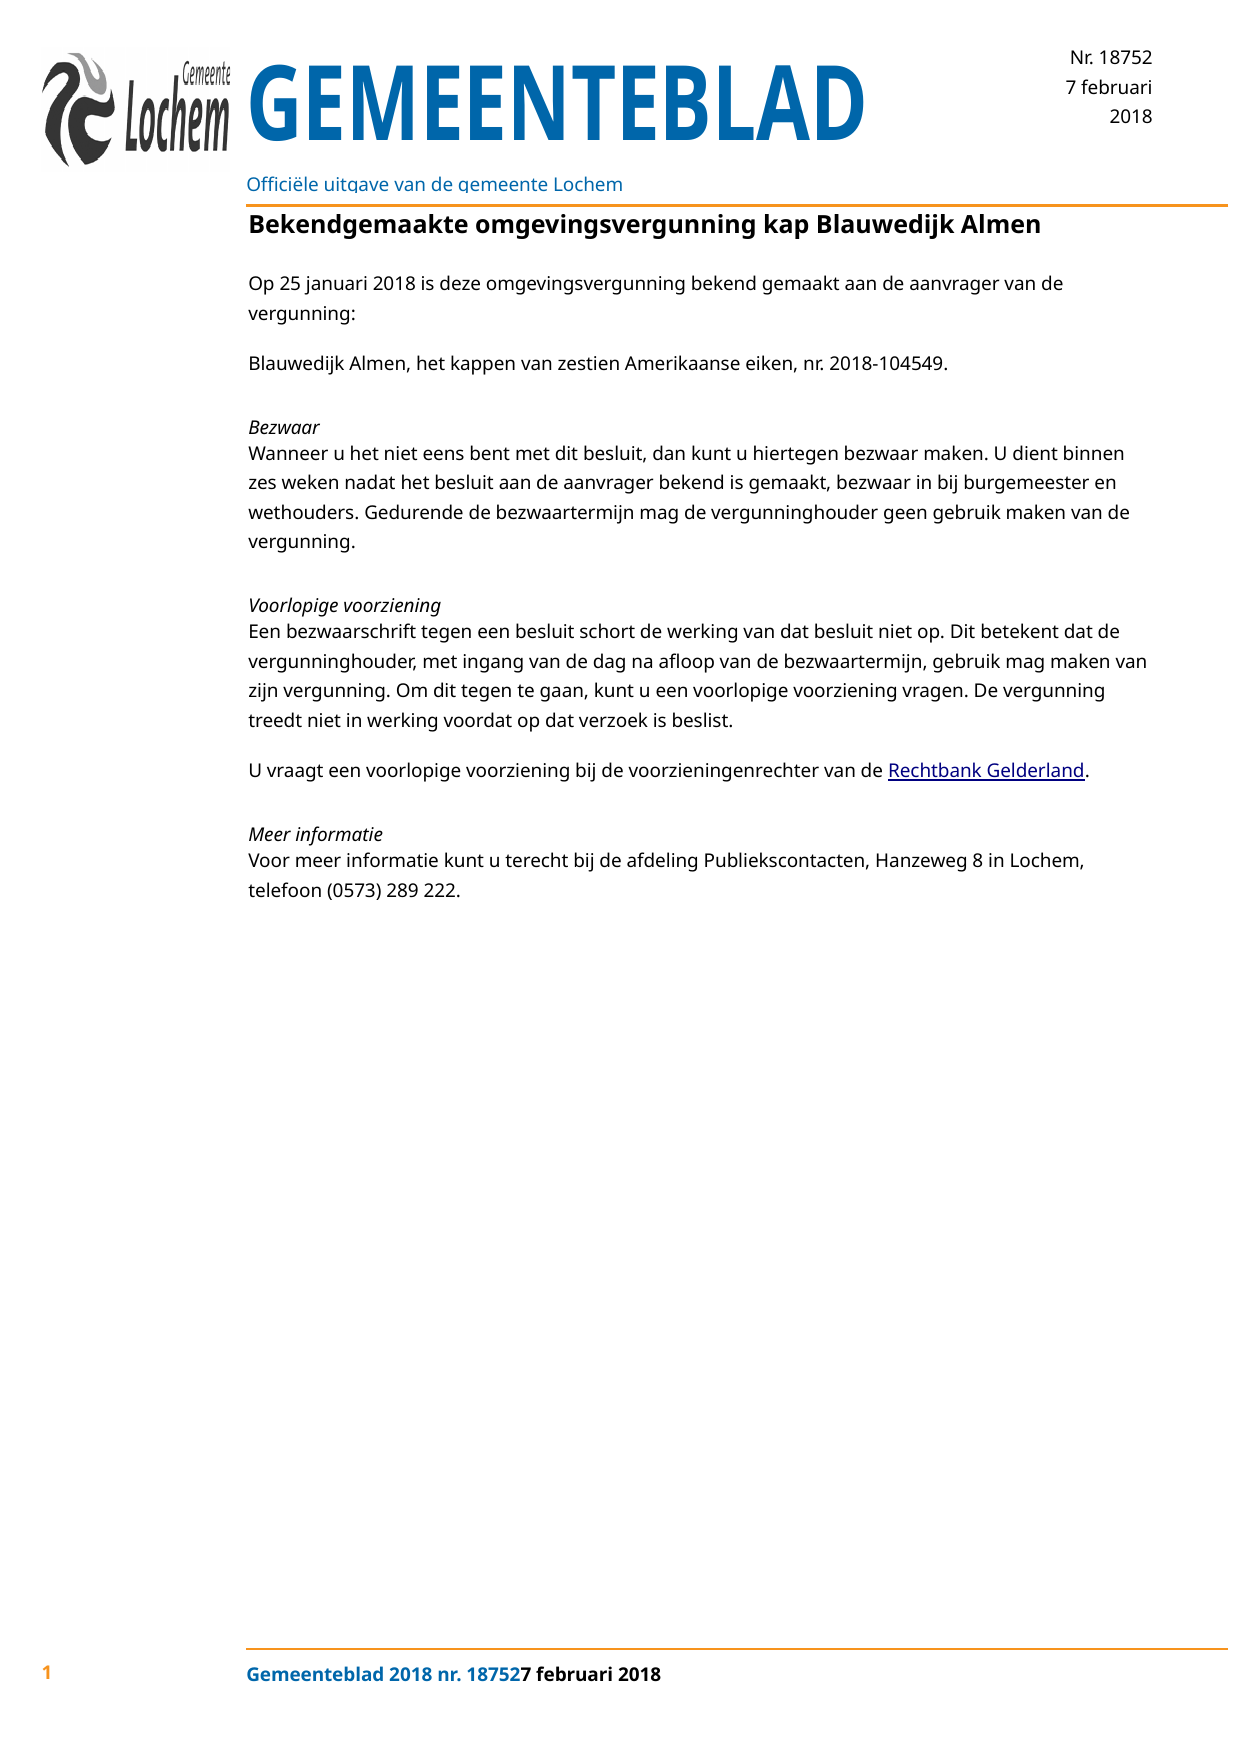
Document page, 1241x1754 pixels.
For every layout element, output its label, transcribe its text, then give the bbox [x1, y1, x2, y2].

text Op 25 januari 2018 is deze omgevingsvergunning bekend gemaakt aan de aanvrager van de vergunning: [248, 270, 1152, 326]
text Blauwedijk Almen, het kappen van zestien Amerikaanse eiken, nr. 2018-104549. [248, 350, 1152, 376]
picture [41, 47, 231, 172]
text Voor meer informatie kunt u terecht bij de afdeling Publiekscontacten, Hanzeweg 8 in Lochem, telefoon (0573) 289 222. [248, 847, 1152, 903]
text Bezwaar [248, 414, 1152, 440]
text Wanneer u het niet eens bent met dit besluit, dan kunt u hiertegen bezwaar maken. U dient binnen zes weken nadat het besluit aan de aanvrager bekend is gemaakt, bezwaar in bij burgemeester en wethouders. Gedurende de bezwaartermijn mag de vergunninghouder geen gebruik maken van de vergunning. [248, 440, 1152, 554]
text Een bezwaarschrift tegen een besluit schort de werking van dat besluit niet op. Dit betekent dat de vergunninghouder, met ingang van de dag na afloop van de bezwaartermijn, gebruik mag maken van zijn vergunning. Om dit tegen te gaan, kunt u een voorlopige voorziening vragen. De vergunning treedt niet in werking voordat op dat verzoek is beslist. [248, 618, 1152, 733]
text Voorlopige voorziening [248, 593, 1152, 618]
text Meer informatie [248, 822, 1152, 847]
text U vraagt een voorlopige voorziening bij de voorzieningenrechter van de Rechtbank Gelderland. [248, 758, 1152, 783]
text Bekendgemaakte omgevingsvergunning kap Blauwedijk Almen [248, 207, 1152, 241]
